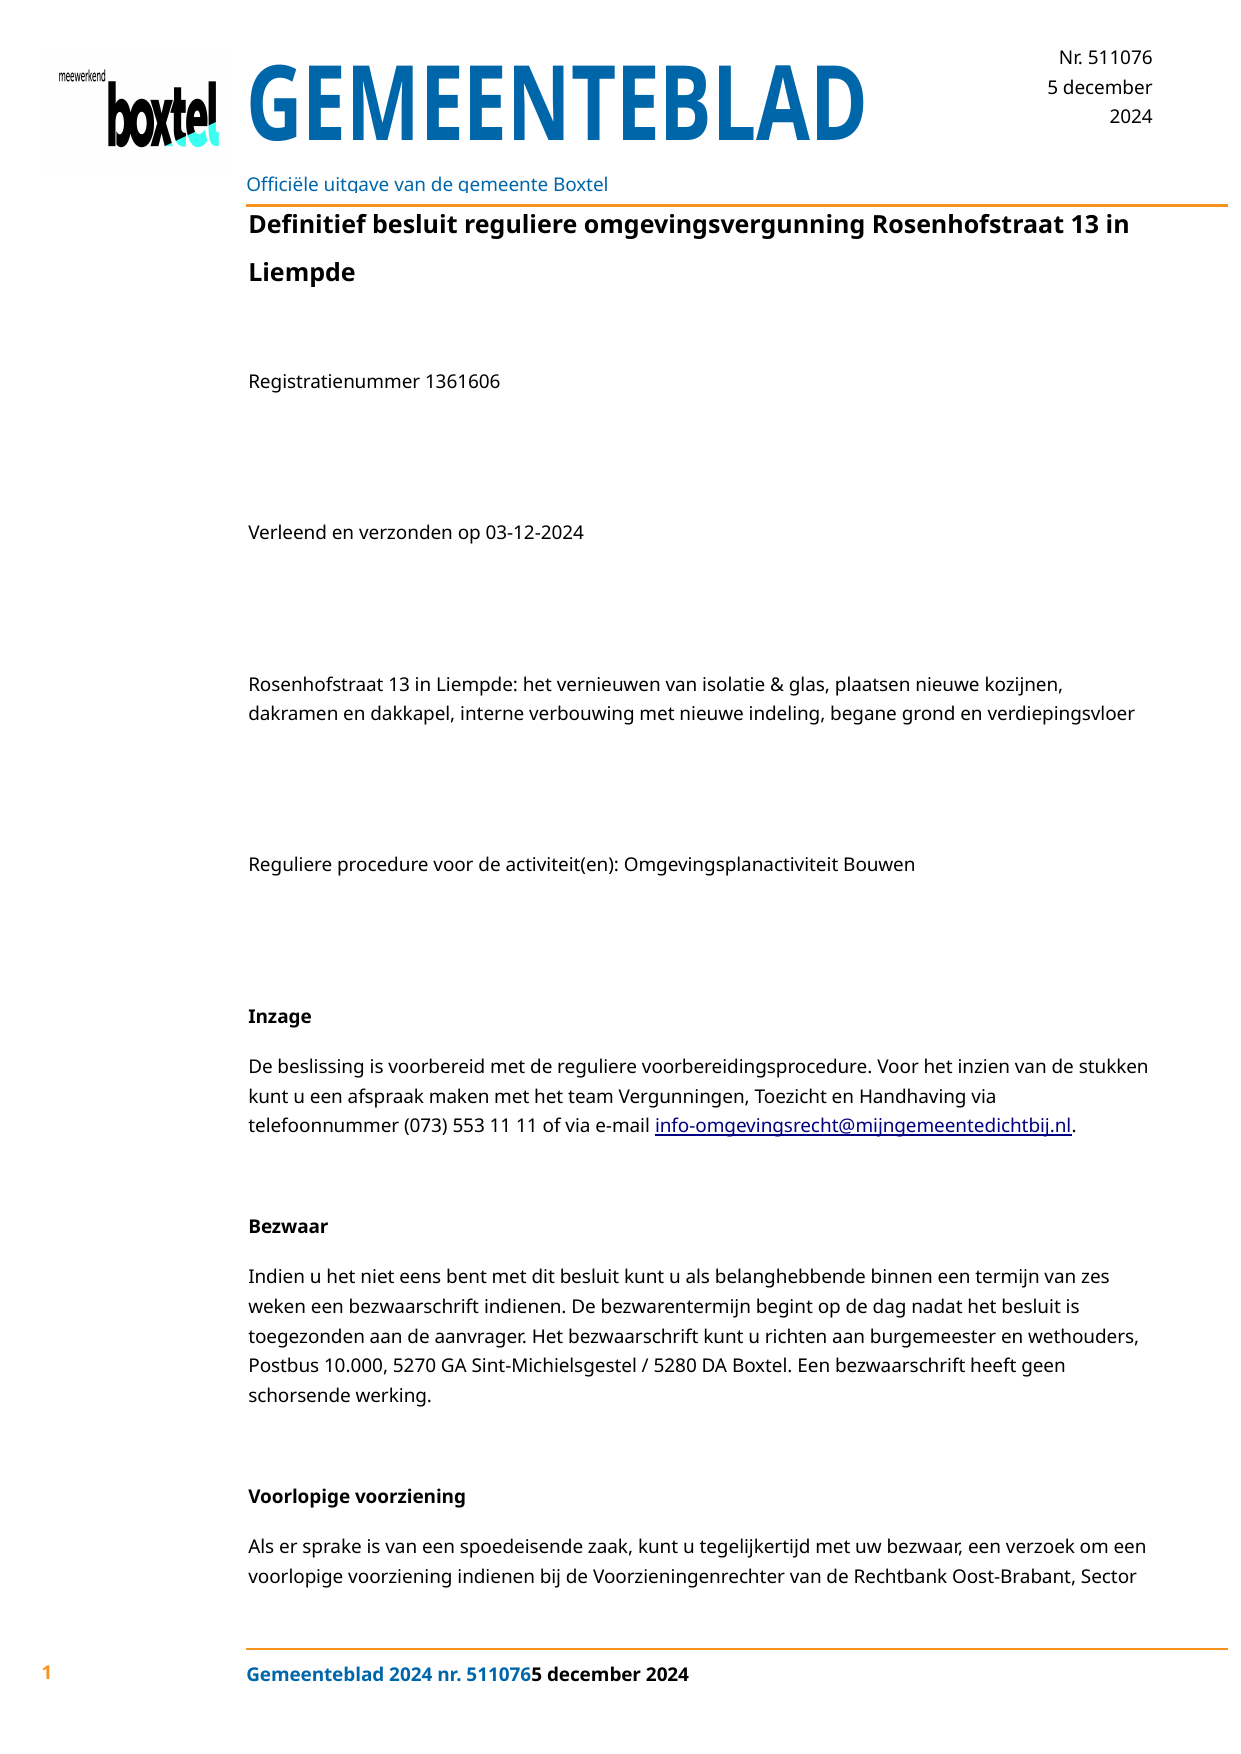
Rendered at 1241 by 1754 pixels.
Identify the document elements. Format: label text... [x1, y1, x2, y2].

text Indien u het niet eens bent met dit besluit kunt u als belanghebbende binnen een termijn van zes weken een bezwaarschrift indienen. De bezwarentermijn begint op de dag nadat het besluit is toegezonden aan de aanvrager. Het bezwaarschrift kunt u richten aan burgemeester en wethouders, Postbus 10.000, 5270 GA Sint-Michielsgestel / 5280 DA Boxtel. Een bezwaarschrift heeft geen schorsende werking. [248, 1264, 1152, 1408]
picture [41, 47, 231, 172]
text Bezwaar [248, 1213, 1152, 1239]
text Verleend en verzonden op 03-12-2024 [248, 519, 1152, 545]
text Voorlopige voorziening [248, 1483, 1152, 1509]
text De beslissing is voorbereid met de reguliere voorbereidingsprocedure. Voor het inzien van de stukken kunt u een afspraak maken met het team Vergunningen, Toezicht en Handhaving via telefoonnummer (073) 553 11 11 of via e-mail info-omgevingsrecht@mijngemeentedichtbij.nl. [248, 1053, 1152, 1138]
text Inzage [248, 1003, 1152, 1029]
text Definitief besluit reguliere omgevingsvergunning Rosenhofstraat 13 in Liempde [248, 207, 1152, 288]
text Reguliere procedure voor de activiteit(en): Omgevingsplanactiviteit Bouwen [248, 852, 1152, 877]
text Registratienummer 1361606 [248, 368, 1152, 394]
text Rosenhofstraat 13 in Liempde: het vernieuwen van isolatie & glas, plaatsen nieuwe kozijnen, dakramen en dakkapel, interne verbouwing met nieuwe indeling, begane grond en verdiepingsvloer [248, 671, 1152, 726]
text Als er sprake is van een spoedeisende zaak, kunt u tegelijkertijd met uw bezwaar, een verzoek om een voorlopige voorziening indienen bij de Voorzieningenrechter van de Rechtbank Oost-Brabant, Sector [248, 1533, 1152, 1589]
